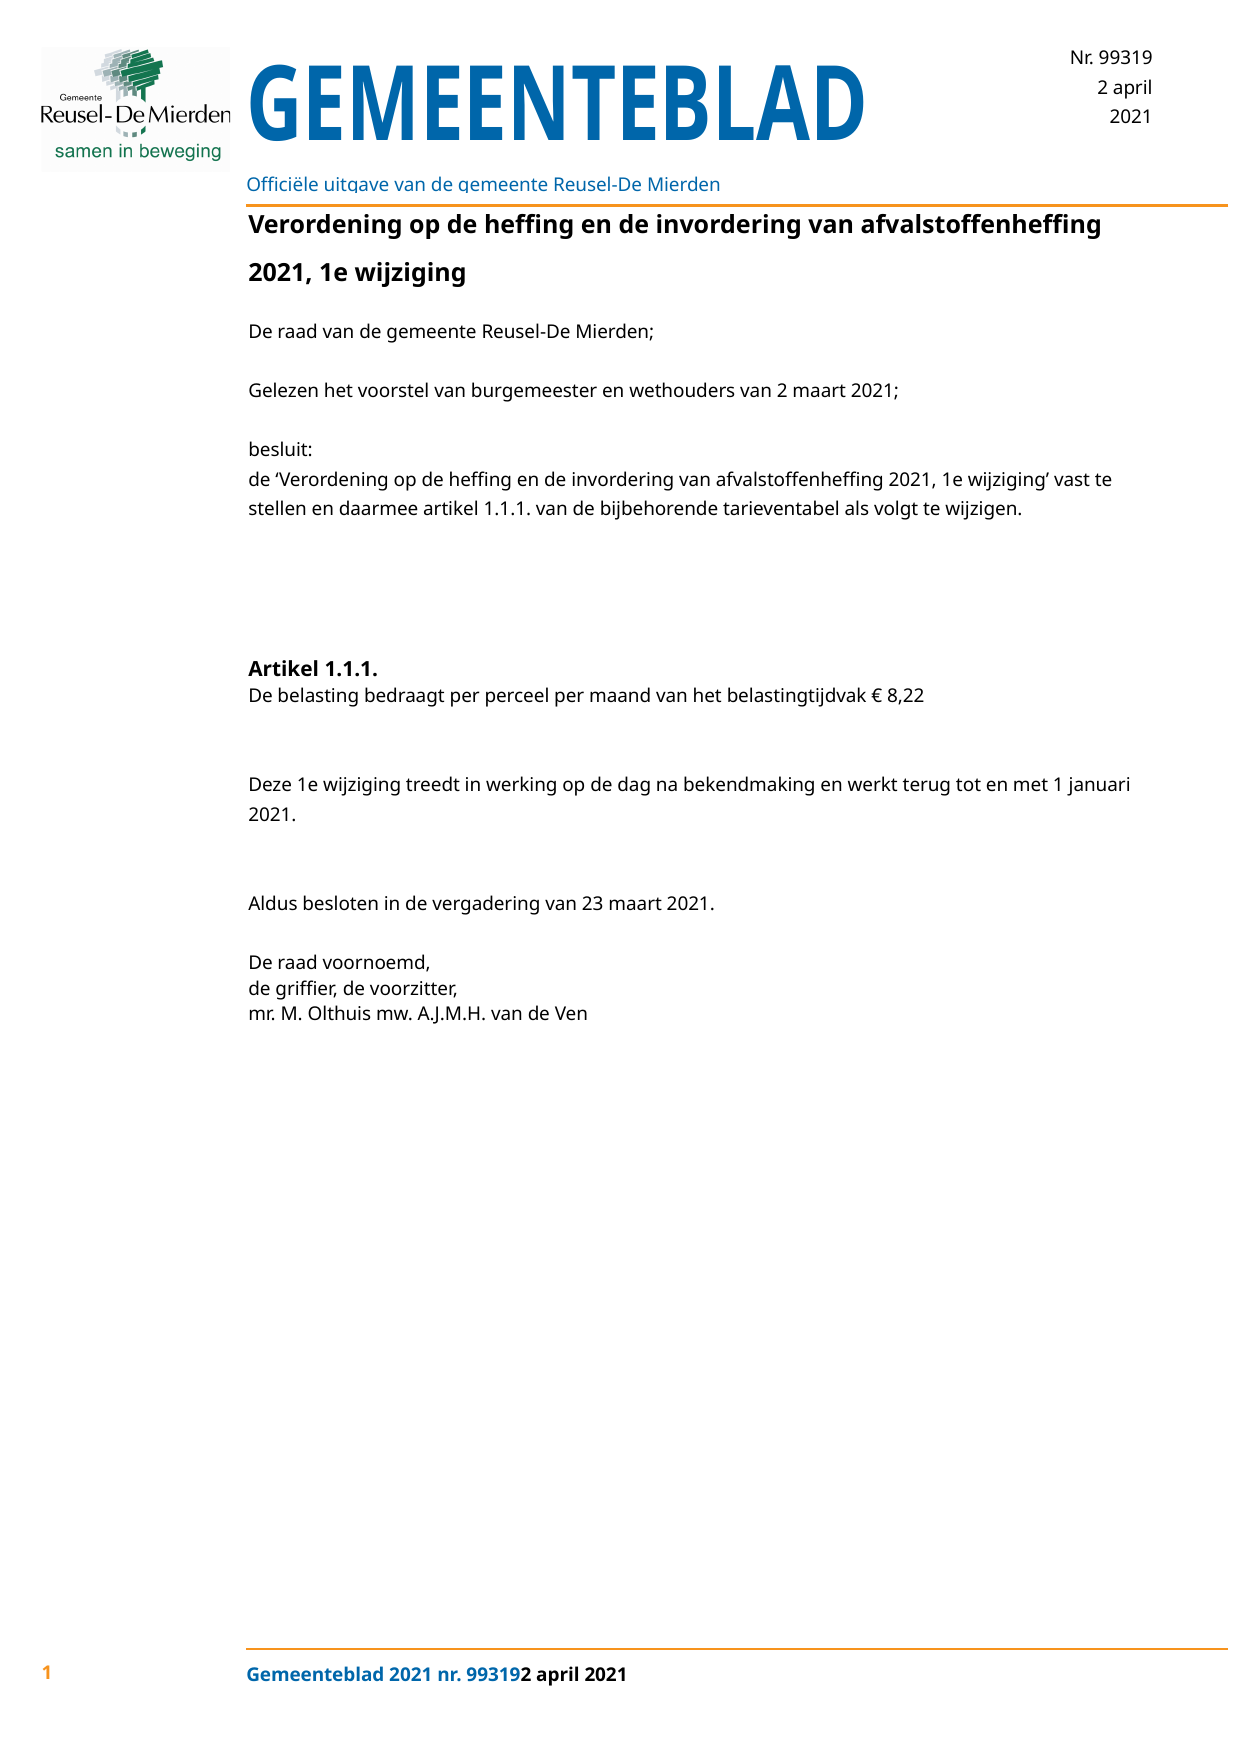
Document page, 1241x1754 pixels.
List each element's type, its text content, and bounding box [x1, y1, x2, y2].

text de griffier, de voorzitter, [248, 975, 1152, 1000]
text Deze 1e wijziging treedt in werking op de dag na bekendmaking en werkt terug tot en met 1 januari 2021. [248, 771, 1152, 827]
text Artikel 1.1.1. [248, 654, 1152, 683]
text De raad voornoemd, [248, 949, 1152, 975]
text Gelezen het voorstel van burgemeester en wethouders van 2 maart 2021; [248, 377, 1152, 403]
text besluit: [248, 436, 1152, 462]
text Aldus besloten in de vergadering van 23 maart 2021. [248, 890, 1152, 916]
picture [41, 47, 231, 172]
text Verordening op de heffing en de invordering van afvalstoffenheffing 2021, 1e wijziging [248, 207, 1152, 288]
text De belasting bedraagt per perceel per maand van het belastingtijdvak € 8,22 [248, 683, 1152, 708]
text de ‘Verordening op de heffing en de invordering van afvalstoffenheffing 2021, 1e wijziging’ vast te stellen en daarmee artikel 1.1.1. van de bijbehorende tarieventabel als volgt te wijzigen. [248, 466, 1152, 521]
text mr. M. Olthuis mw. A.J.M.H. van de Ven [248, 1000, 1152, 1026]
text De raad van de gemeente Reusel-De Mierden; [248, 318, 1152, 344]
